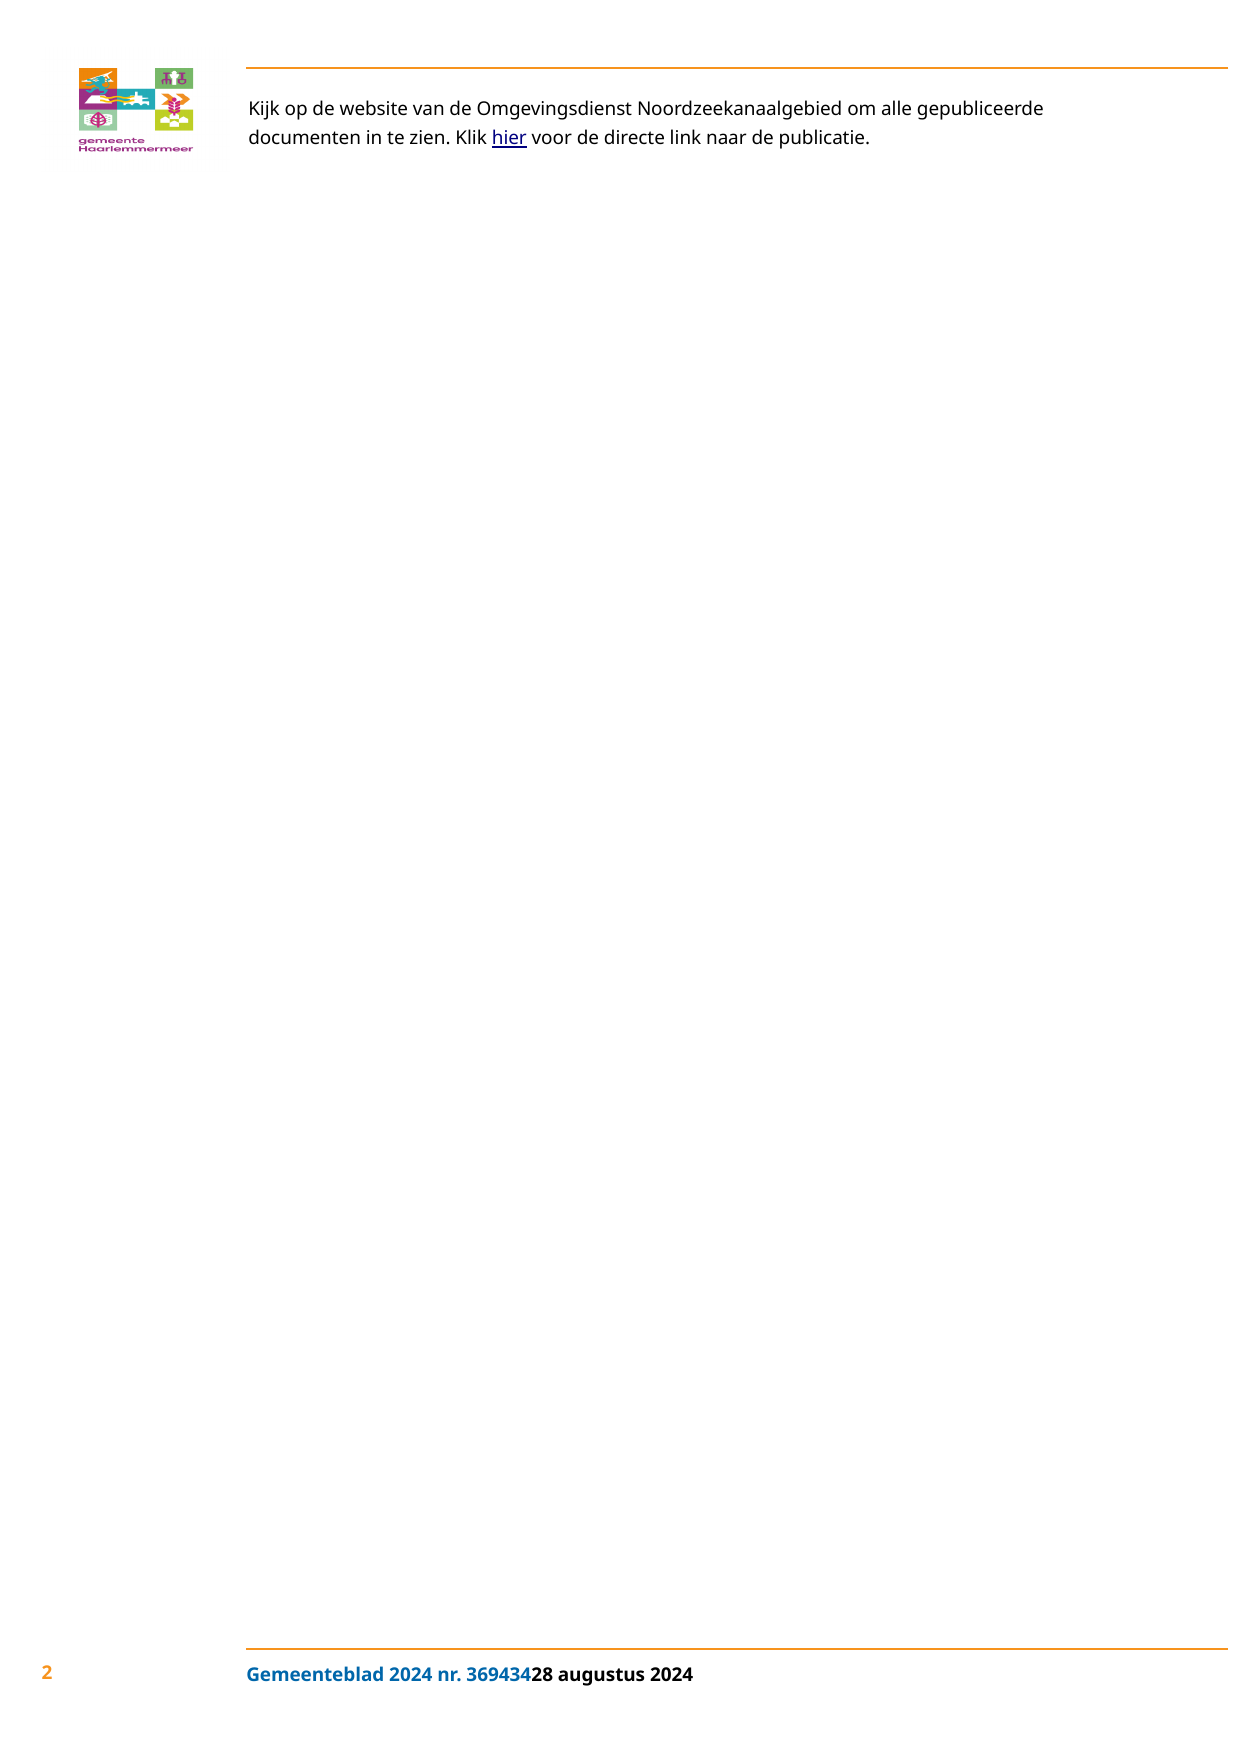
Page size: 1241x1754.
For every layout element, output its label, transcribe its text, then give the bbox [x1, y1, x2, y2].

text Kijk op de website van de Omgevingsdienst Noordzeekanaalgebied om alle gepubliceerde documenten in te zien. Klik hier voor de directe link naar de publicatie. [248, 95, 1152, 150]
picture [41, 47, 231, 172]
